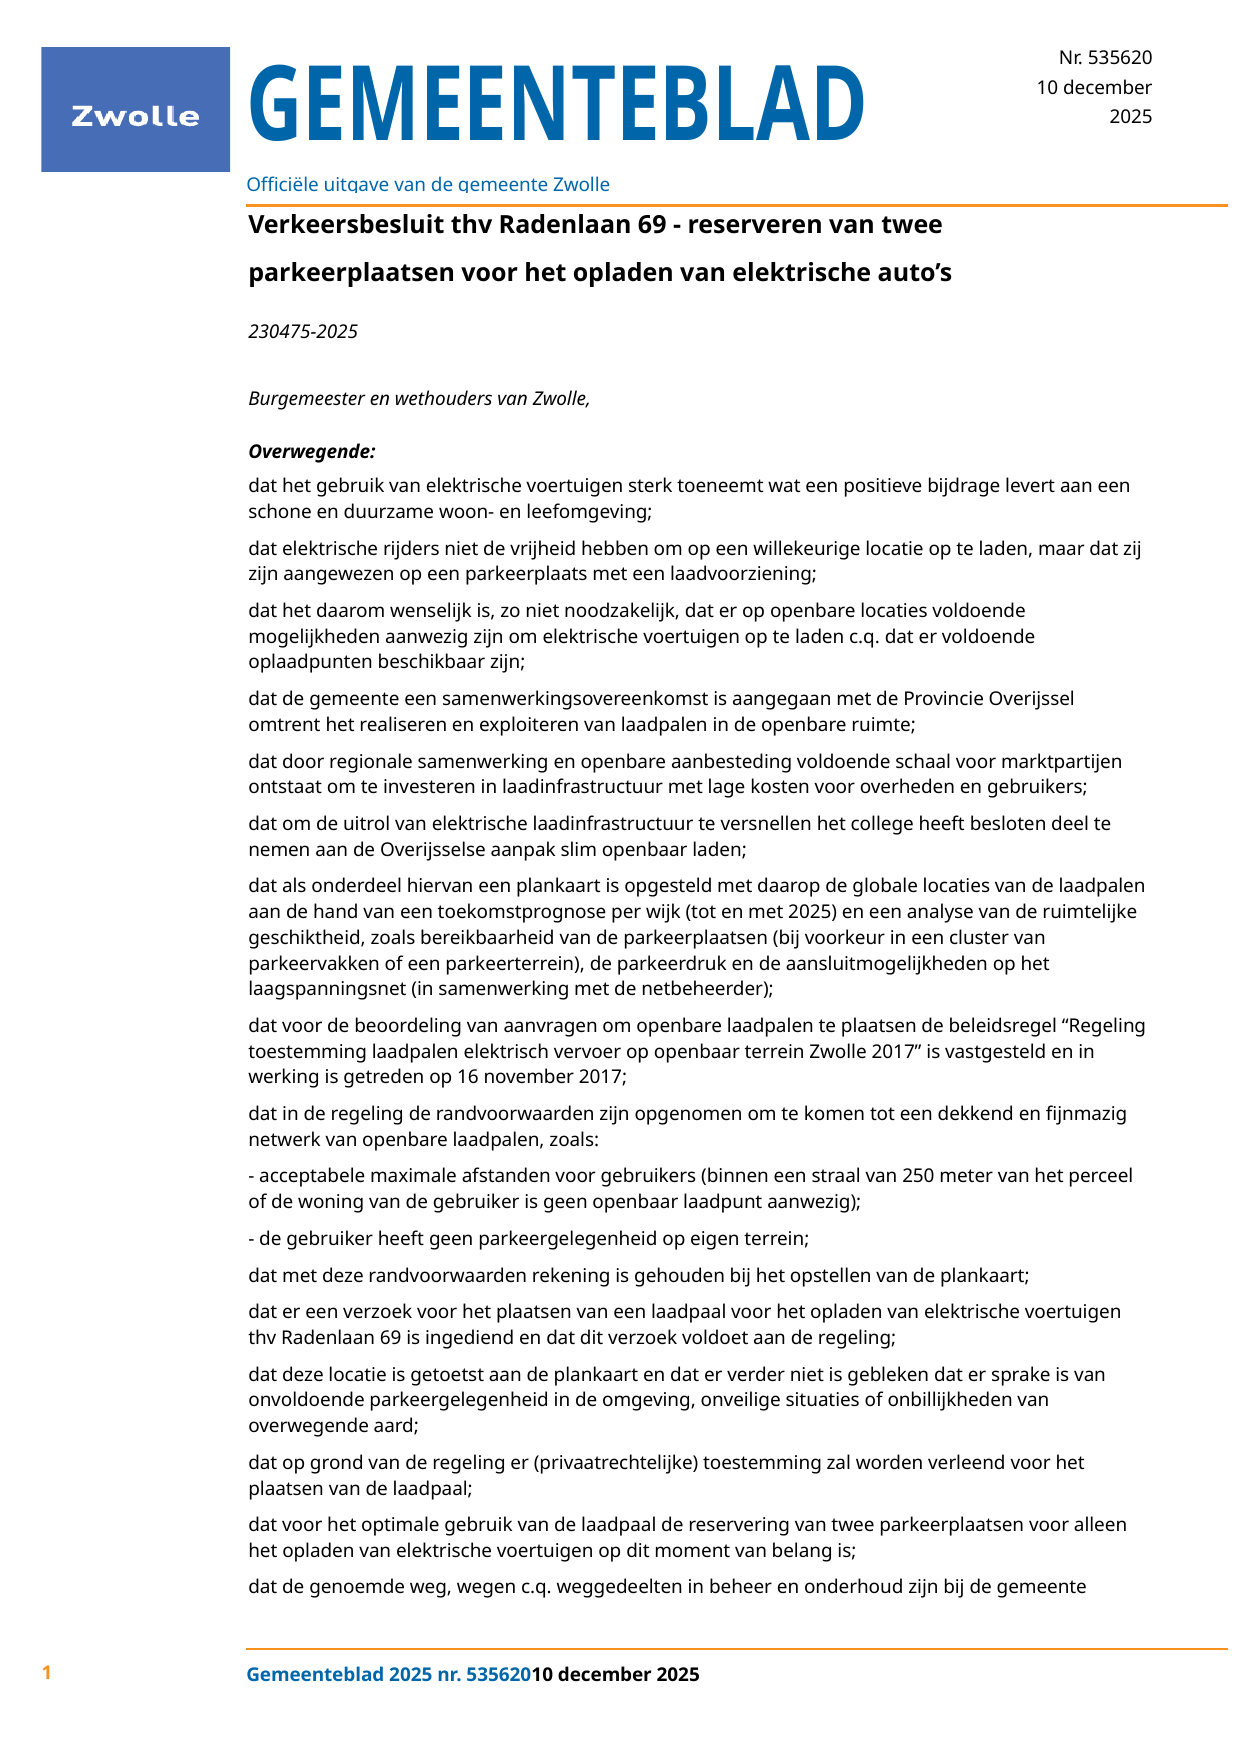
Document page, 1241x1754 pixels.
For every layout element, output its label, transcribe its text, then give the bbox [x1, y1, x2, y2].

text dat om de uitrol van elektrische laadinfrastructuur te versnellen het college heeft besloten deel te nemen aan de Overijsselse aanpak slim openbaar laden; [248, 810, 1152, 862]
text - acceptabele maximale afstanden voor gebruikers (binnen een straal van 250 meter van het perceel of de woning van de gebruiker is geen openbaar laadpunt aanwezig); [248, 1163, 1152, 1214]
text Overwegende: [248, 438, 1152, 464]
text dat als onderdeel hiervan een plankaart is opgesteld met daarop de globale locaties van de laadpalen aan de hand van een toekomstprognose per wijk (tot en met 2025) en een analyse van de ruimtelijke geschiktheid, zoals bereikbaarheid van de parkeerplaatsen (bij voorkeur in een cluster van parkeervakken of een parkeerterrein), de parkeerdruk en de aansluitmogelijkheden op het laagspanningsnet (in samenwerking met de netbeheerder); [248, 873, 1152, 1001]
text dat voor het optimale gebruik van de laadpaal de reservering van twee parkeerplaatsen voor alleen het opladen van elektrische voertuigen op dit moment van belang is; [248, 1511, 1152, 1563]
text Verkeersbesluit thv Radenlaan 69 - reserveren van twee parkeerplaatsen voor het opladen van elektrische auto’s [248, 207, 1152, 288]
text dat voor de beoordeling van aanvragen om openbare laadpalen te plaatsen de beleidsregel “Regeling toestemming laadpalen elektrisch vervoer op openbaar terrein Zwolle 2017” is vastgesteld en in werking is getreden op 16 november 2017; [248, 1012, 1152, 1089]
text dat het gebruik van elektrische voertuigen sterk toeneemt wat een positieve bijdrage levert aan een schone en duurzame woon- en leefomgeving; [248, 472, 1152, 524]
text dat deze locatie is getoetst aan de plankaart en dat er verder niet is gebleken dat er sprake is van onvoldoende parkeergelegenheid in de omgeving, onveilige situaties of onbillijkheden van overwegende aard; [248, 1361, 1152, 1438]
text dat met deze randvoorwaarden rekening is gehouden bij het opstellen van de plankaart; [248, 1262, 1152, 1287]
text dat op grond van de regeling er (privaatrechtelijke) toestemming zal worden verleend voor het plaatsen van de laadpaal; [248, 1449, 1152, 1500]
text dat elektrische rijders niet de vrijheid hebben om op een willekeurige locatie op te laden, maar dat zij zijn aangewezen op een parkeerplaats met een laadvoorziening; [248, 535, 1152, 586]
picture [41, 47, 231, 172]
text dat door regionale samenwerking en openbare aanbesteding voldoende schaal voor marktpartijen ontstaat om te investeren in laadinfrastructuur met lage kosten voor overheden en gebruikers; [248, 748, 1152, 799]
text dat in de regeling de randvoorwaarden zijn opgenomen om te komen tot een dekkend en fijnmazig netwerk van openbare laadpalen, zoals: [248, 1100, 1152, 1152]
text dat er een verzoek voor het plaatsen van een laadpaal voor het opladen van elektrische voertuigen thv Radenlaan 69 is ingediend en dat dit verzoek voldoet aan de regeling; [248, 1298, 1152, 1350]
text dat de genoemde weg, wegen c.q. weggedeelten in beheer en onderhoud zijn bij de gemeente [248, 1574, 1152, 1599]
text dat de gemeente een samenwerkingsovereenkomst is aangegaan met de Provincie Overijssel omtrent het realiseren en exploiteren van laadpalen in de openbare ruimte; [248, 685, 1152, 737]
text - de gebruiker heeft geen parkeergelegenheid op eigen terrein; [248, 1225, 1152, 1251]
text Burgemeester en wethouders van Zwolle, [248, 386, 1152, 411]
text 230475-2025 [248, 318, 1152, 344]
text dat het daarom wenselijk is, zo niet noodzakelijk, dat er op openbare locaties voldoende mogelijkheden aanwezig zijn om elektrische voertuigen op te laden c.q. dat er voldoende oplaadpunten beschikbaar zijn; [248, 597, 1152, 674]
